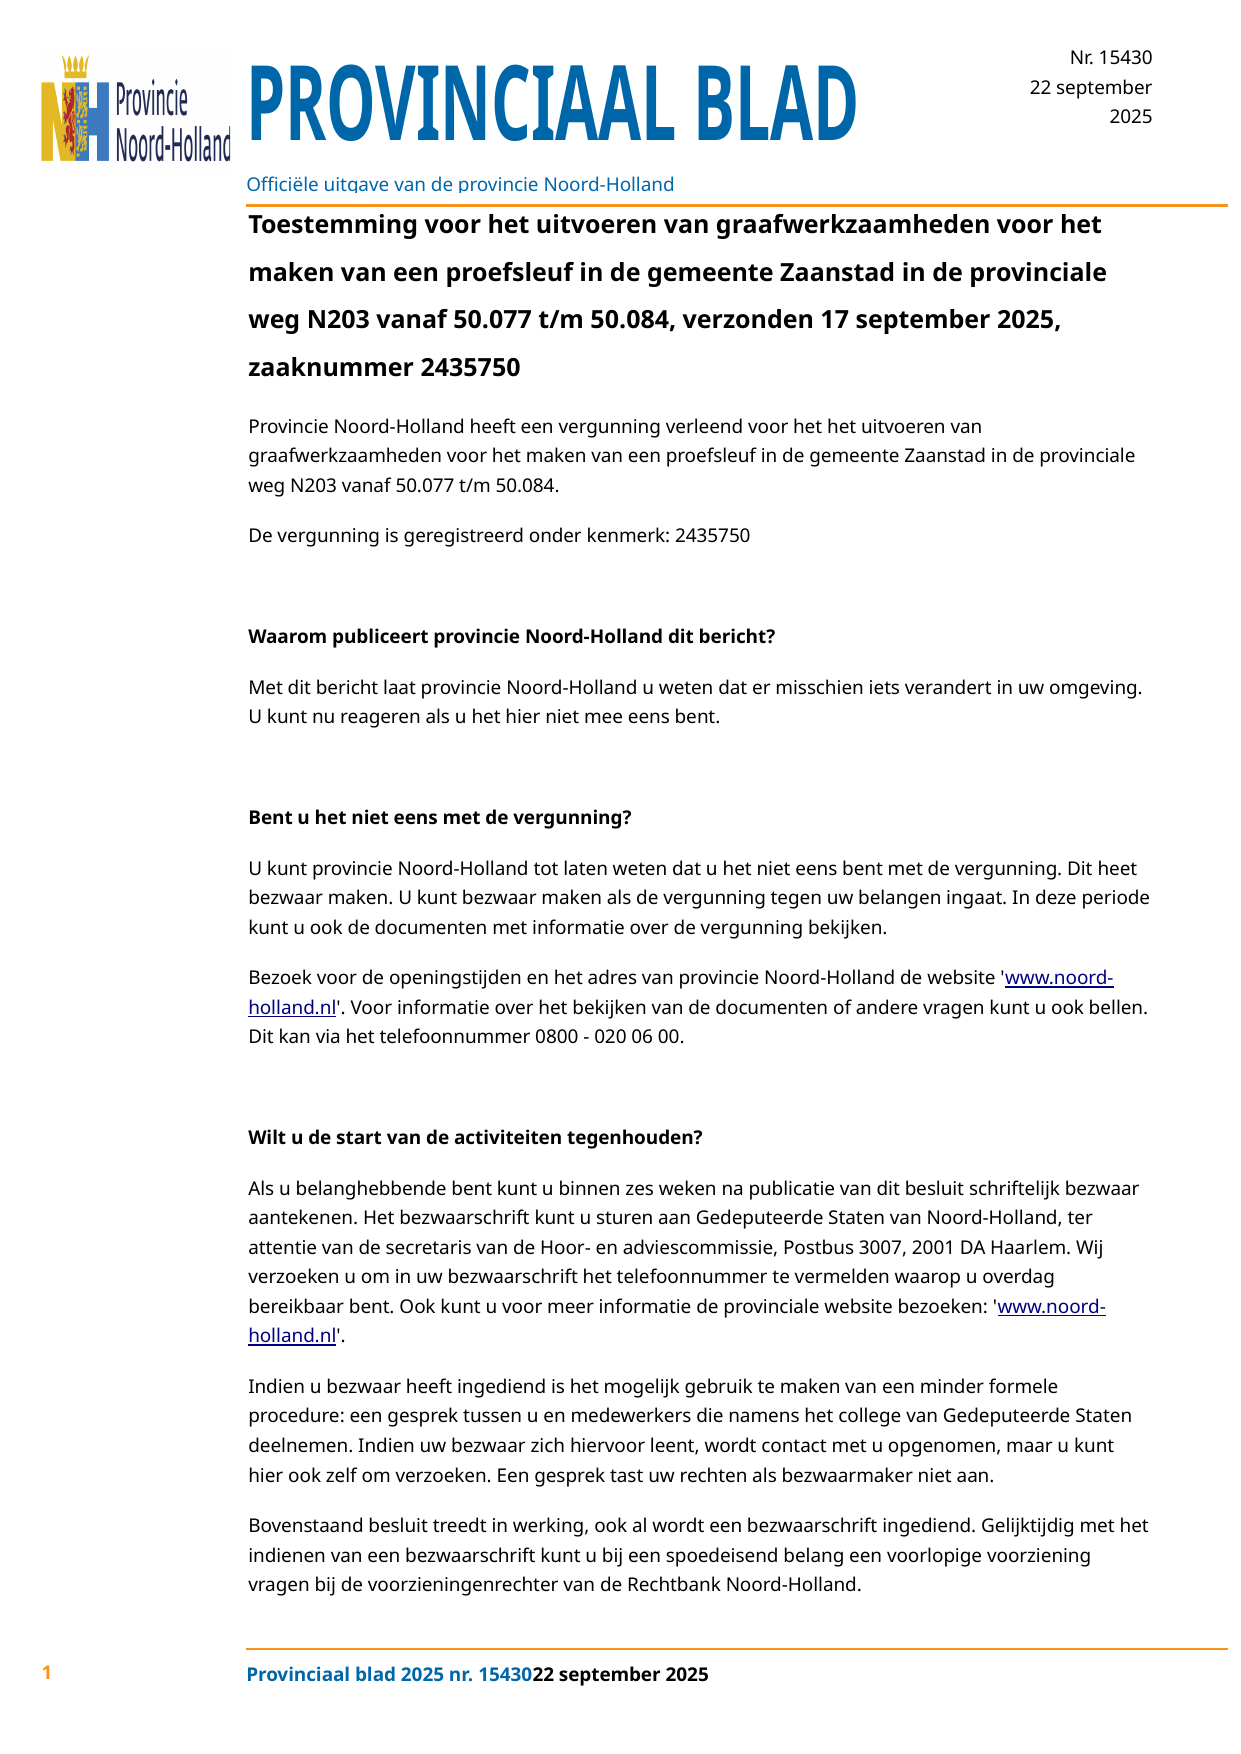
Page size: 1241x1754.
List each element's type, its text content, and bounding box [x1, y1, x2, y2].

text Provincie Noord-Holland heeft een vergunning verleend voor het het uitvoeren van graafwerkzaamheden voor het maken van een proefsleuf in de gemeente Zaanstad in de provinciale weg N203 vanaf 50.077 t/m 50.084. [248, 413, 1152, 498]
text U kunt provincie Noord-Holland tot laten weten dat u het niet eens bent met de vergunning. Dit heet bezwaar maken. U kunt bezwaar maken als de vergunning tegen uw belangen ingaat. In deze periode kunt u ook de documenten met informatie over de vergunning bekijken. [248, 855, 1152, 940]
text Toestemming voor het uitvoeren van graafwerkzaamheden voor het maken van een proefsleuf in de gemeente Zaanstad in de provinciale weg N203 vanaf 50.077 t/m 50.084, verzonden 17 september 2025, zaaknummer 2435750 [248, 207, 1152, 384]
text De vergunning is geregistreerd onder kenmerk: 2435750 [248, 523, 1152, 548]
text Bezoek voor de openingstijden en het adres van provincie Noord-Holland de website 'www.noord-holland.nl'. Voor informatie over het bekijken van de documenten of andere vragen kunt u ook bellen. Dit kan via het telefoonnummer 0800 - 020 06 00. [248, 964, 1152, 1049]
text Waarom publiceert provincie Noord-Holland dit bericht? [248, 623, 1152, 649]
text Bent u het niet eens met de vergunning? [248, 804, 1152, 830]
text Indien u bezwaar heeft ingediend is het mogelijk gebruik te maken van een minder formele procedure: een gesprek tussen u en medewerkers die namens het college van Gedeputeerde Staten deelnemen. Indien uw bezwaar zich hiervoor leent, wordt contact met u opgenomen, maar u kunt hier ook zelf om verzoeken. Een gesprek tast uw rechten als bezwaarmaker niet aan. [248, 1373, 1152, 1488]
text Bovenstaand besluit treedt in werking, ook al wordt een bezwaarschrift ingediend. Gelijktijdig met het indienen van een bezwaarschrift kunt u bij een spoedeisend belang een voorlopige voorziening vragen bij de voorzieningenrechter van de Rechtbank Noord-Holland. [248, 1512, 1152, 1597]
picture [41, 47, 231, 172]
text Als u belanghebbende bent kunt u binnen zes weken na publicatie van dit besluit schriftelijk bezwaar aantekenen. Het bezwaarschrift kunt u sturen aan Gedeputeerde Staten van Noord-Holland, ter attentie van de secretaris van de Hoor- en adviescommissie, Postbus 3007, 2001 DA Haarlem. Wij verzoeken u om in uw bezwaarschrift het telefoonnummer te vermelden waarop u overdag bereikbaar bent. Ook kunt u voor meer informatie de provinciale website bezoeken: 'www.noord-holland.nl'. [248, 1175, 1152, 1348]
text Met dit bericht laat provincie Noord-Holland u weten dat er misschien iets verandert in uw omgeving. U kunt nu reageren als u het hier niet mee eens bent. [248, 674, 1152, 729]
text Wilt u de start van de activiteiten tegenhouden? [248, 1124, 1152, 1150]
